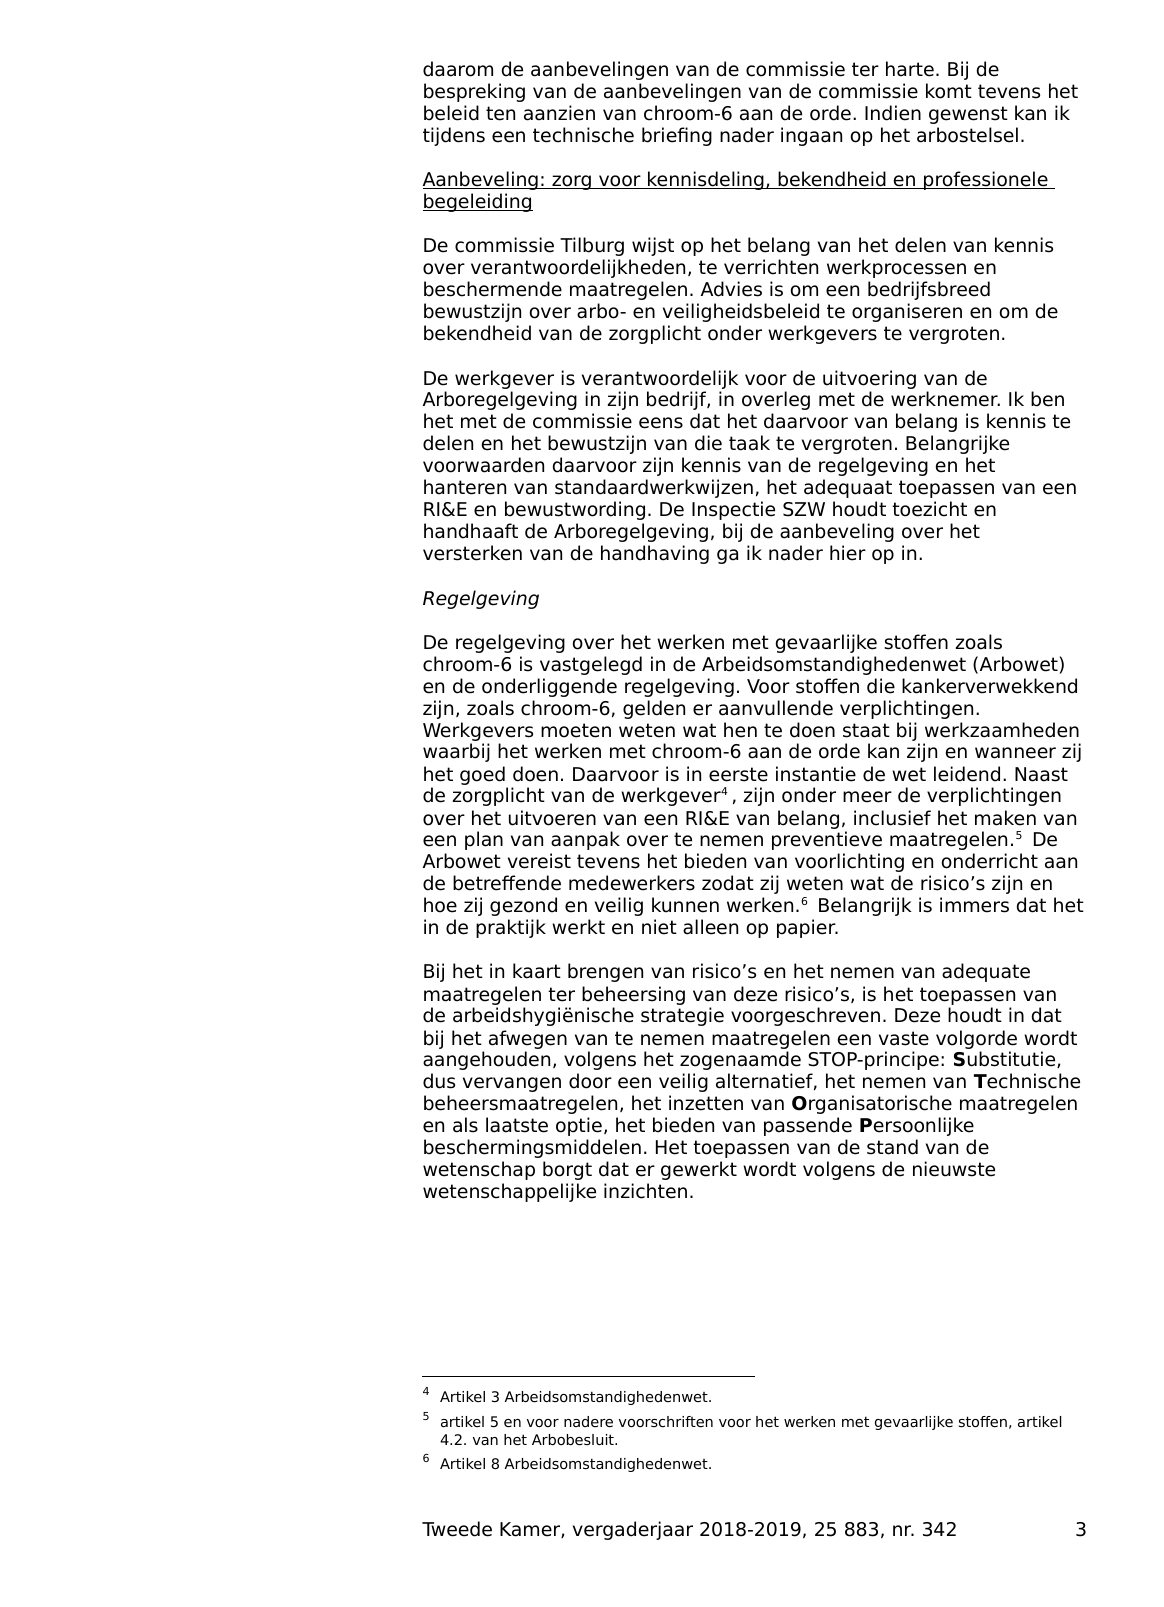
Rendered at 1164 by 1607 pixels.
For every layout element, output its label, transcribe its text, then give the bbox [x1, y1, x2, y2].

subtitle Regelgeving [422, 587, 1087, 609]
text De werkgever is verantwoordelijk voor de uitvoering van de Arboregelgeving in zijn bedrijf, in overleg met de werknemer. Ik ben het met de commissie eens dat het daarvoor van belang is kennis te delen en het bewustzijn van die taak te vergroten. Belangrijke voorwaarden daarvoor zijn kennis van de regelgeving en het hanteren van standaardwerkwijzen, het adequaat toepassen van een RI&E en bewustwording. De Inspectie SZW houdt toezicht en handhaaft de Arboregelgeving, bij de aanbeveling over het versterken van de handhaving ga ik nader hier op in. [422, 367, 1087, 565]
text Artikel 3 Arbeidsomstandighedenwet. [422, 1385, 1087, 1407]
text Bij het in kaart brengen van risico’s en het nemen van adequate maatregelen ter beheersing van deze risico’s, is het toepassen van de arbeidshygiënische strategie voorgeschreven. Deze houdt in dat bij het afwegen van te nemen maatregelen een vaste volgorde wordt aangehouden, volgens het zogenaamde STOP-principe: Substitutie, dus vervangen door een veilig alternatief, het nemen van Technische beheersmaatregelen, het inzetten van Organisatorische maatregelen en als laatste optie, het bieden van passende Persoonlijke beschermingsmiddelen. Het toepassen van de stand van de wetenschap borgt dat er gewerkt wordt volgens de nieuwste wetenschappelijke inzichten. [422, 961, 1087, 1203]
text Artikel 8 Arbeidsomstandighedenwet. [422, 1452, 1087, 1474]
subtitle Aanbeveling: zorg voor kennisdeling, bekendheid en professionele begeleiding [422, 169, 1087, 213]
text artikel 5 en voor nadere voorschriften voor het werken met gevaarlijke stoffen, artikel 4.2. van het Arbobesluit. [422, 1410, 1087, 1449]
text daarom de aanbevelingen van de commissie ter harte. Bij de bespreking van de aanbevelingen van de commissie komt tevens het beleid ten aanzien van chroom-6 aan de orde. Indien gewenst kan ik tijdens een technische briefing nader ingaan op het arbostelsel. [422, 59, 1087, 147]
text De commissie Tilburg wijst op het belang van het delen van kennis over verantwoordelijkheden, te verrichten werkprocessen en beschermende maatregelen. Advies is om een bedrijfsbreed bewustzijn over arbo- en veiligheidsbeleid te organiseren en om de bekendheid van de zorgplicht onder werkgevers te vergroten. [422, 235, 1087, 345]
text De regelgeving over het werken met gevaarlijke stoffen zoals chroom-6 is vastgelegd in de Arbeidsomstandighedenwet (Arbowet) en de onderliggende regelgeving. Voor stoffen die kankerverwekkend zijn, zoals chroom-6, gelden er aanvullende verplichtingen. Werkgevers moeten weten wat hen te doen staat bij werkzaamheden waarbij het werken met chroom-6 aan de orde kan zijn en wanneer zij het goed doen. Daarvoor is in eerste instantie de wet leidend. Naast de zorgplicht van de werkgever, zijn onder meer de verplichtingen over het uitvoeren van een RI&E van belang, inclusief het maken van een plan van aanpak over te nemen preventieve maatregelen. De Arbowet vereist tevens het bieden van voorlichting en onderricht aan de betreffende medewerkers zodat zij weten wat de risico’s zijn en hoe zij gezond en veilig kunnen werken. Belangrijk is immers dat het in de praktijk werkt en niet alleen op papier. [422, 632, 1087, 939]
